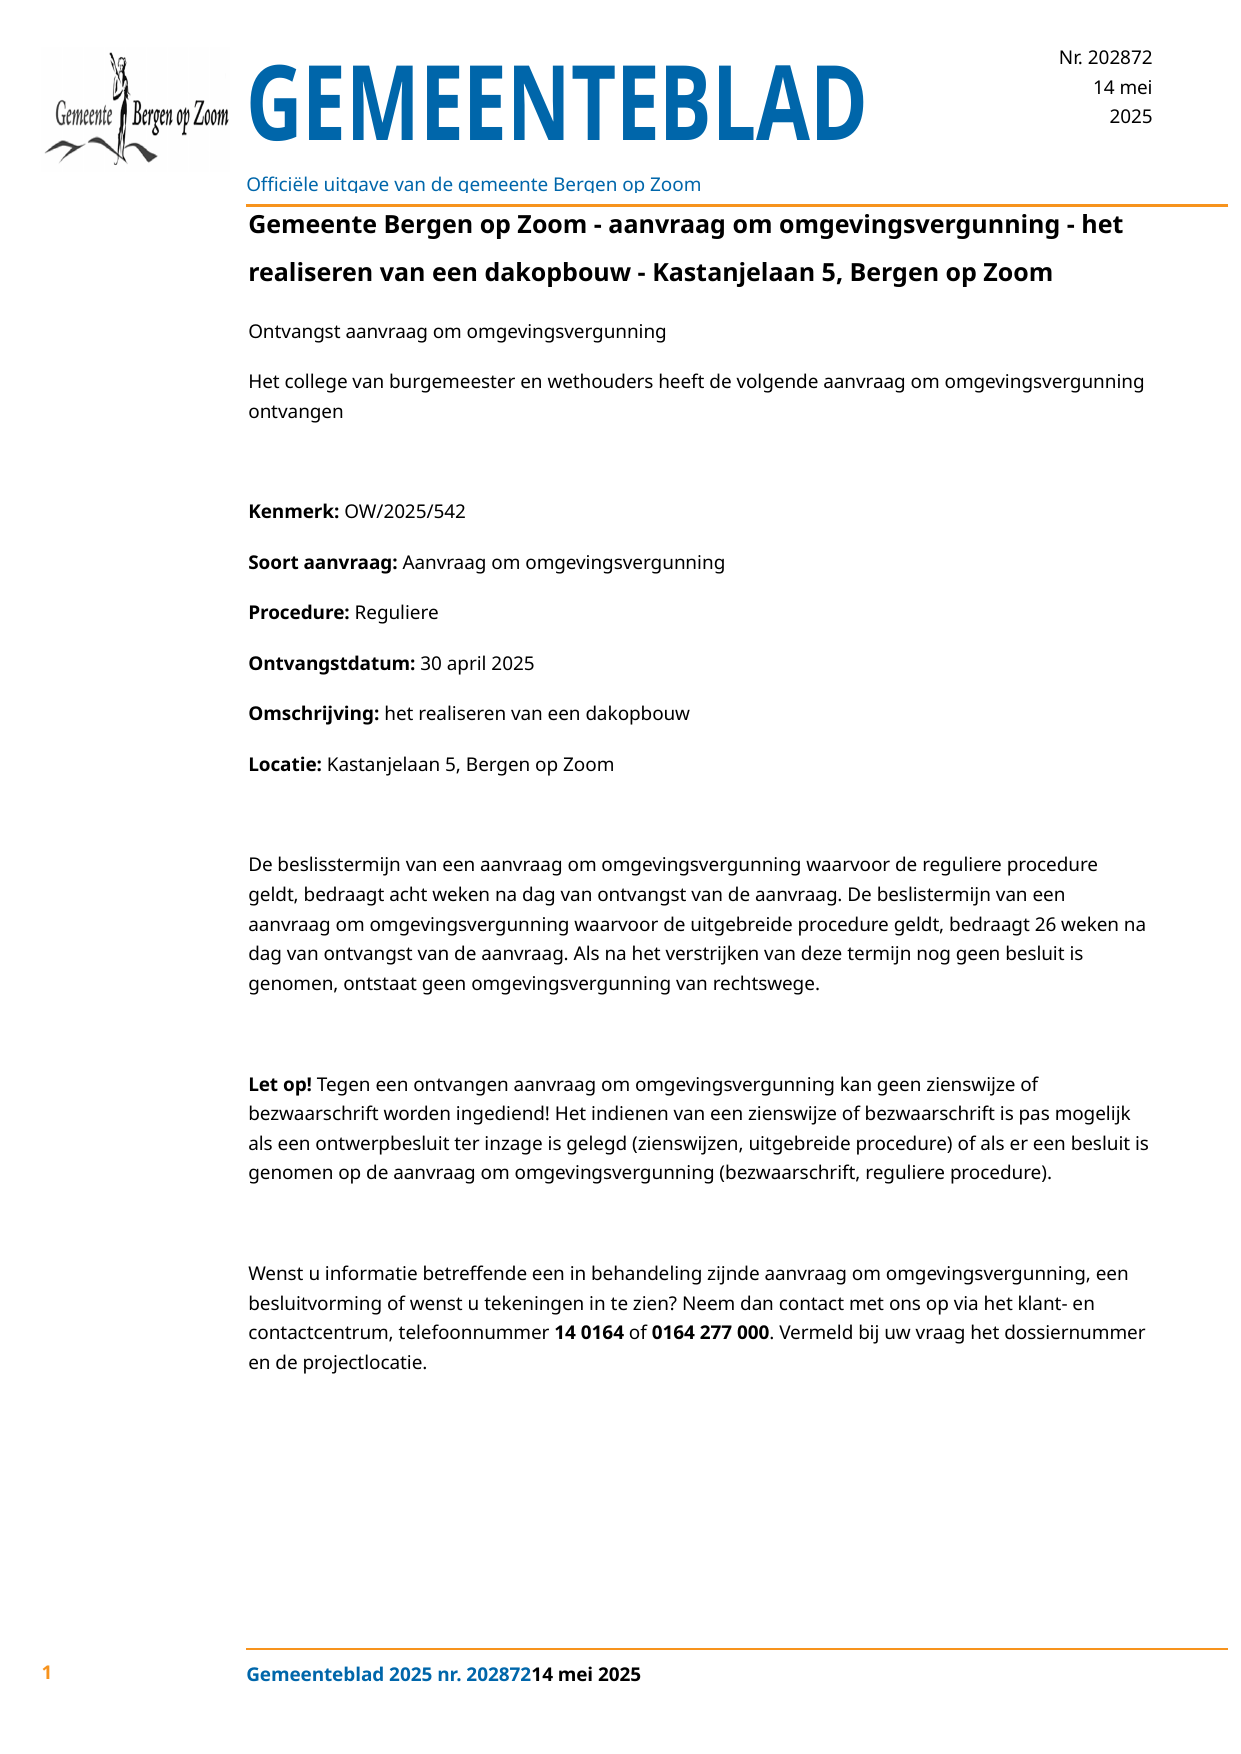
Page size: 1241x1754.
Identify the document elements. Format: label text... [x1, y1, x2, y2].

text Ontvangstdatum: 30 april 2025 [248, 650, 1152, 676]
text Wenst u informatie betreffende een in behandeling zijnde aanvraag om omgevingsvergunning, een besluitvorming of wenst u tekeningen in te zien? Neem dan contact met ons op via het klant- en contactcentrum, telefoonnummer 14 0164 of 0164 277 000. Vermeld bij uw vraag het dossiernummer en de projectlocatie. [248, 1260, 1152, 1375]
text Omschrijving: het realiseren van een dakopbouw [248, 700, 1152, 726]
text Soort aanvraag: Aanvraag om omgevingsvergunning [248, 549, 1152, 575]
text Ontvangst aanvraag om omgevingsvergunning [248, 318, 1152, 344]
text Locatie: Kastanjelaan 5, Bergen op Zoom [248, 751, 1152, 777]
text Gemeente Bergen op Zoom - aanvraag om omgevingsvergunning - het realiseren van een dakopbouw - Kastanjelaan 5, Bergen op Zoom [248, 207, 1152, 288]
text Procedure: Reguliere [248, 599, 1152, 625]
text Let op! Tegen een ontvangen aanvraag om omgevingsvergunning kan geen zienswijze of bezwaarschrift worden ingediend! Het indienen van een zienswijze of bezwaarschrift is pas mogelijk als een ontwerpbesluit ter inzage is gelegd (zienswijzen, uitgebreide procedure) of als er een besluit is genomen op de aanvraag om omgevingsvergunning (bezwaarschrift, reguliere procedure). [248, 1071, 1152, 1185]
text Het college van burgemeester en wethouders heeft de volgende aanvraag om omgevingsvergunning ontvangen [248, 368, 1152, 424]
text Kenmerk: OW/2025/542 [248, 499, 1152, 524]
text De beslisstermijn van een aanvraag om omgevingsvergunning waarvoor de reguliere procedure geldt, bedraagt acht weken na dag van ontvangst van de aanvraag. De beslistermijn van een aanvraag om omgevingsvergunning waarvoor de uitgebreide procedure geldt, bedraagt 26 weken na dag van ontvangst van de aanvraag. Als na het verstrijken van deze termijn nog geen besluit is genomen, ontstaat geen omgevingsvergunning van rechtswege. [248, 852, 1152, 996]
picture [41, 47, 231, 172]
